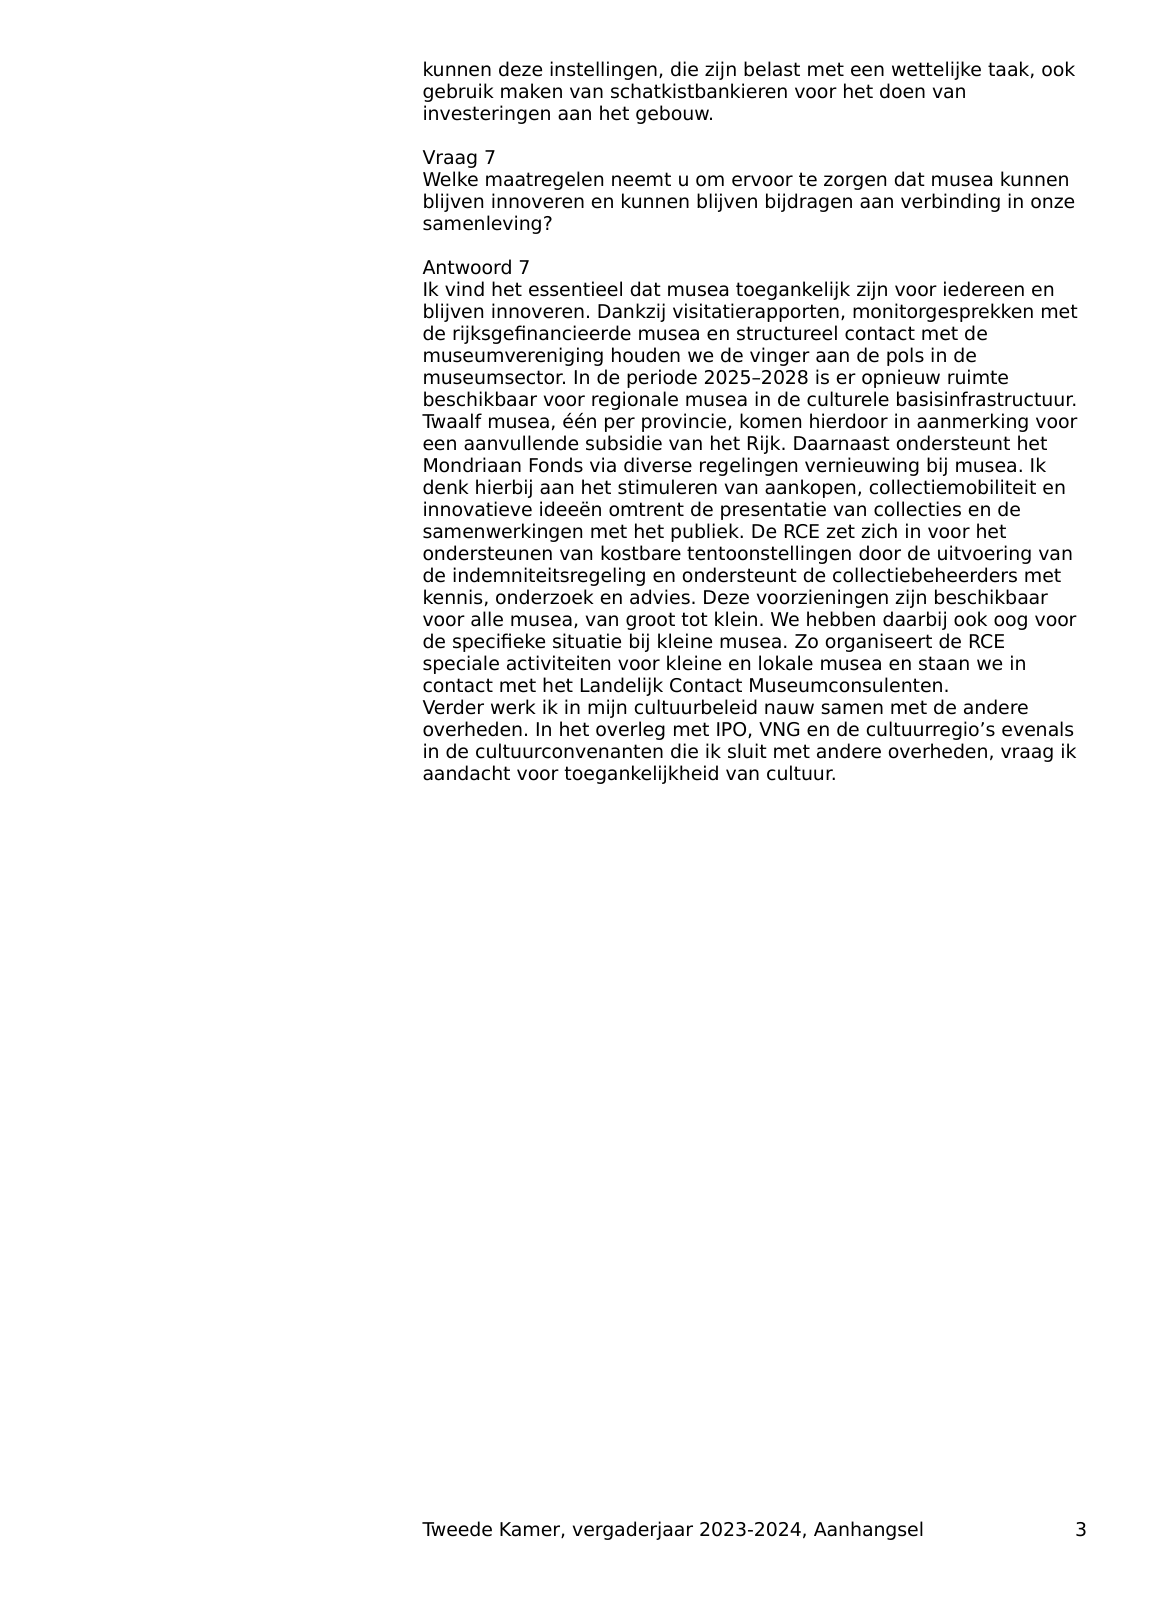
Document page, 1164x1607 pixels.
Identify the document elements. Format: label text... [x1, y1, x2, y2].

text kunnen deze instellingen, die zijn belast met een wettelijke taak, ook gebruik maken van schatkistbankieren voor het doen van investeringen aan het gebouw. [422, 59, 1087, 125]
text Antwoord 7 [422, 257, 1087, 279]
text Welke maatregelen neemt u om ervoor te zorgen dat musea kunnen blijven innoveren en kunnen blijven bijdragen aan verbinding in onze samenleving? [422, 169, 1087, 235]
text Ik vind het essentieel dat musea toegankelijk zijn voor iedereen en blijven innoveren. Dankzij visitatierapporten, monitorgesprekken met de rijksgefinancieerde musea en structureel contact met de museumvereniging houden we de vinger aan de pols in de museumsector. In de periode 2025–2028 is er opnieuw ruimte beschikbaar voor regionale musea in de culturele basisinfrastructuur. Twaalf musea, één per provincie, komen hierdoor in aanmerking voor een aanvullende subsidie van het Rijk. Daarnaast ondersteunt het Mondriaan Fonds via diverse regelingen vernieuwing bij musea. Ik denk hierbij aan het stimuleren van aankopen, collectiemobiliteit en innovatieve ideeën omtrent de presentatie van collecties en de samenwerkingen met het publiek. De RCE zet zich in voor het ondersteunen van kostbare tentoonstellingen door de uitvoering van de indemniteitsregeling en ondersteunt de collectiebeheerders met kennis, onderzoek en advies. Deze voorzieningen zijn beschikbaar voor alle musea, van groot tot klein. We hebben daarbij ook oog voor de specifieke situatie bij kleine musea. Zo organiseert de RCE speciale activiteiten voor kleine en lokale musea en staan we in contact met het Landelijk Contact Museumconsulenten. [422, 279, 1087, 697]
text Verder werk ik in mijn cultuurbeleid nauw samen met de andere overheden. In het overleg met IPO, VNG en de cultuurregio’s evenals in de cultuurconvenanten die ik sluit met andere overheden, vraag ik aandacht voor toegankelijkheid van cultuur. [422, 697, 1087, 785]
text Vraag 7 [422, 147, 1087, 169]
